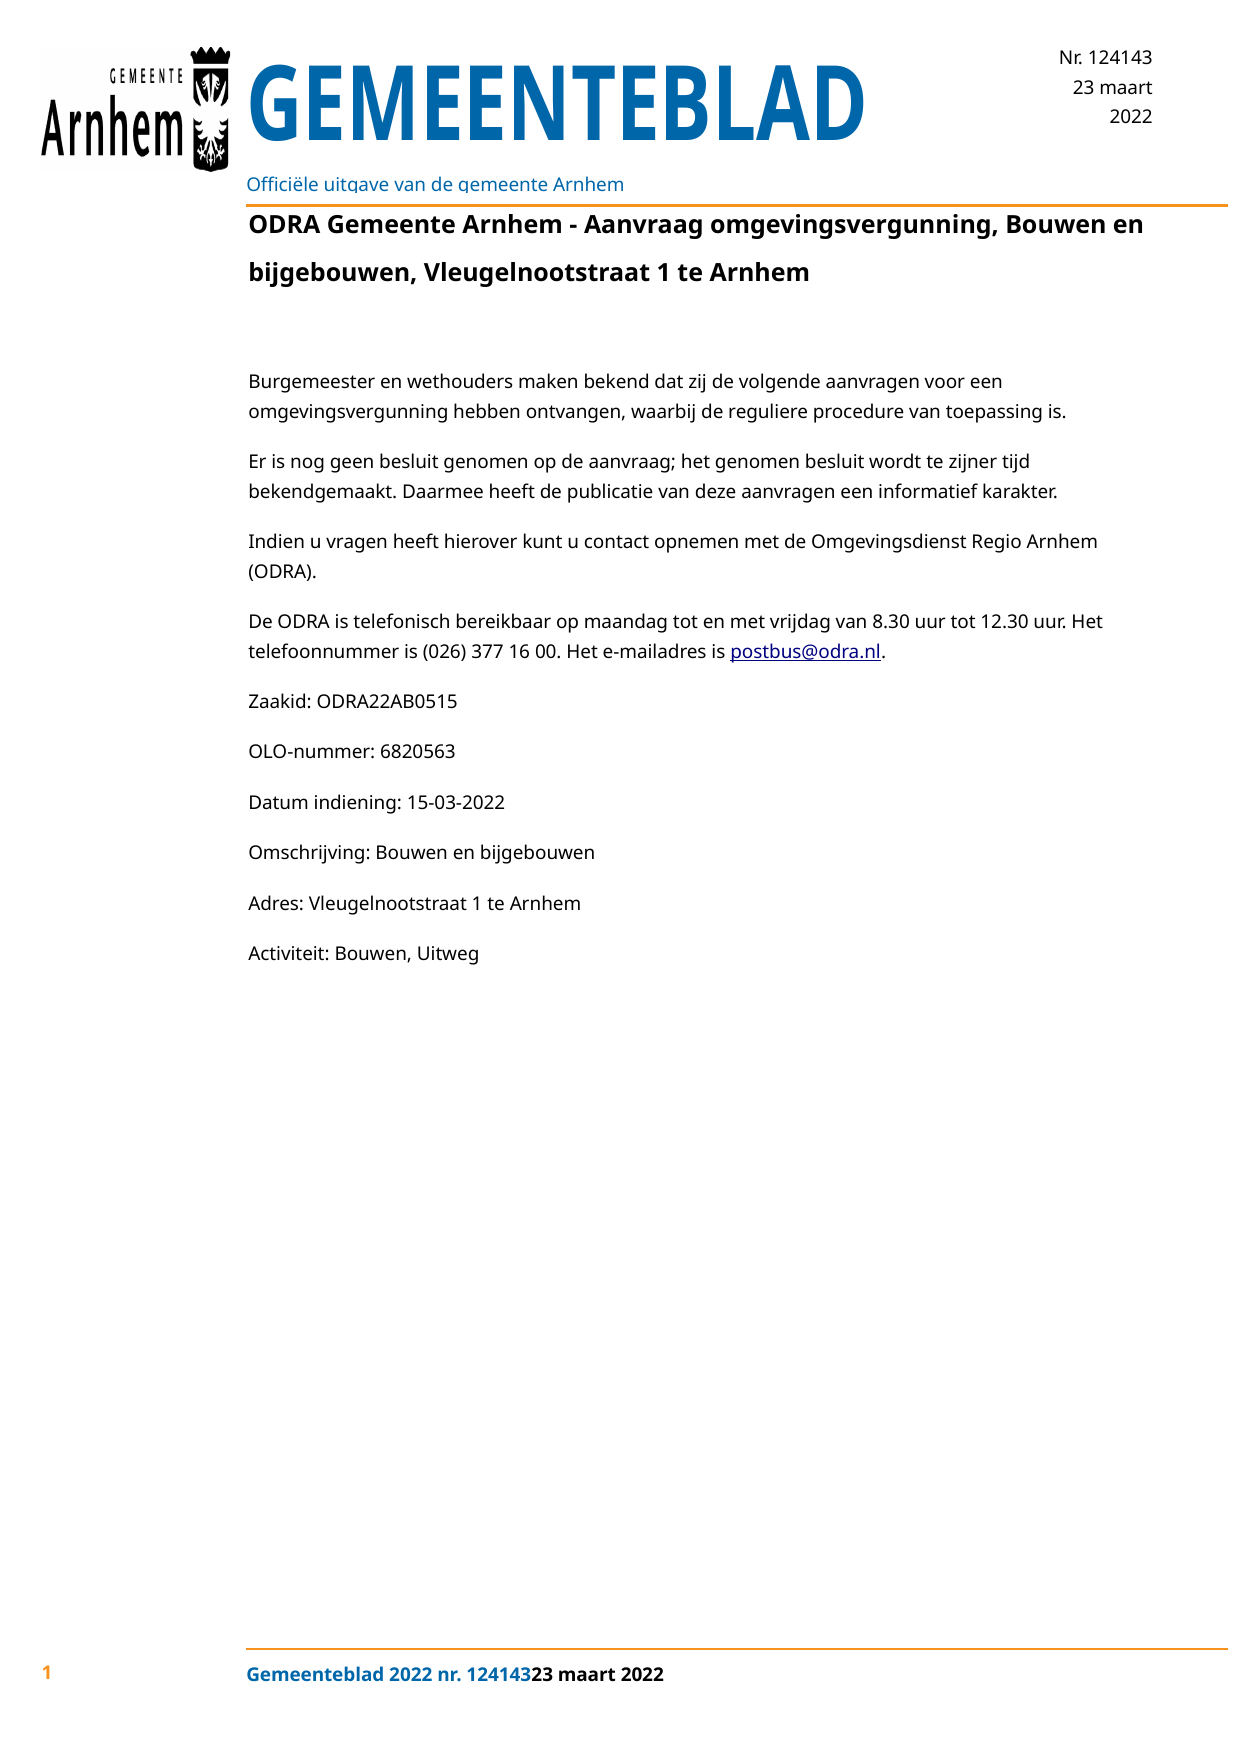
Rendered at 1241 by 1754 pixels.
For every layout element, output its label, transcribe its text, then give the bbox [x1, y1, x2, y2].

text Datum indiening: 15-03-2022 [248, 789, 1152, 815]
text De ODRA is telefonisch bereikbaar op maandag tot en met vrijdag van 8.30 uur tot 12.30 uur. Het telefoonnummer is (026) 377 16 00. Het e-mailadres is postbus@odra.nl. [248, 608, 1152, 664]
text Burgemeester en wethouders maken bekend dat zij de volgende aanvragen voor een omgevingsvergunning hebben ontvangen, waarbij de reguliere procedure van toepassing is. [248, 368, 1152, 424]
text OLO-nummer: 6820563 [248, 739, 1152, 764]
text Activiteit: Bouwen, Uitweg [248, 940, 1152, 966]
text Omschrijving: Bouwen en bijgebouwen [248, 839, 1152, 865]
text Adres: Vleugelnootstraat 1 te Arnhem [248, 890, 1152, 916]
text ODRA Gemeente Arnhem - Aanvraag omgevingsvergunning, Bouwen en bijgebouwen, Vleugelnootstraat 1 te Arnhem [248, 207, 1152, 288]
text Indien u vragen heeft hierover kunt u contact opnemen met de Omgevingsdienst Regio Arnhem (ODRA). [248, 528, 1152, 584]
text Zaakid: ODRA22AB0515 [248, 688, 1152, 714]
picture [41, 47, 231, 172]
text Er is nog geen besluit genomen op de aanvraag; het genomen besluit wordt te zijner tijd bekendgemaakt. Daarmee heeft de publicatie van deze aanvragen een informatief karakter. [248, 448, 1152, 504]
